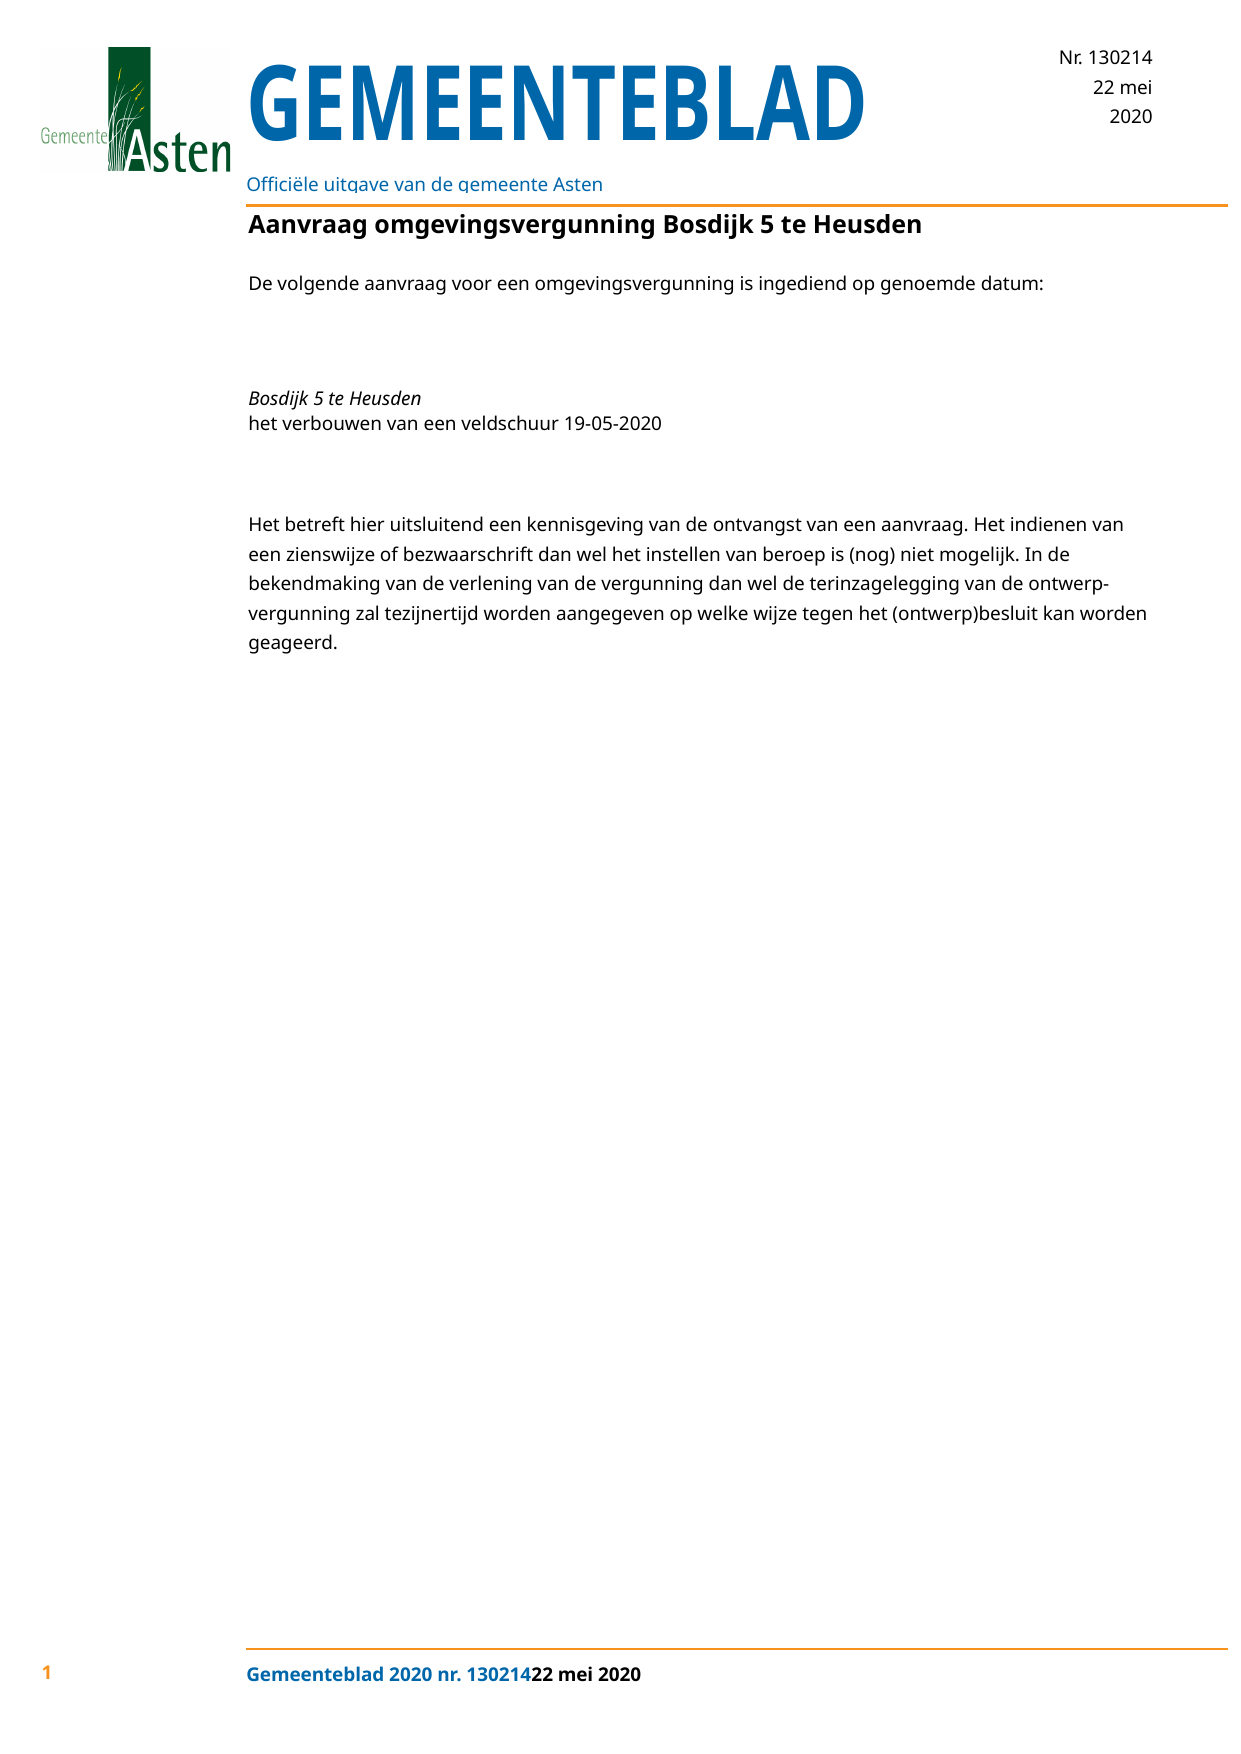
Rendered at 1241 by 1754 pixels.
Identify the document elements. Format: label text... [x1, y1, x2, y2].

text Bosdijk 5 te Heusden [248, 385, 1152, 410]
picture [41, 47, 231, 172]
text Het betreft hier uitsluitend een kennisgeving van de ontvangst van een aanvraag. Het indienen van een zienswijze of bezwaarschrift dan wel het instellen van beroep is (nog) niet mogelijk. In de bekendmaking van de verlening van de vergunning dan wel de terinzagelegging van de ontwerp-vergunning zal tezijnertijd worden aangegeven op welke wijze tegen het (ontwerp)besluit kan worden geageerd. [248, 511, 1152, 655]
text Aanvraag omgevingsvergunning Bosdijk 5 te Heusden [248, 207, 1152, 241]
text het verbouwen van een veldschuur 19-05-2020 [248, 410, 1152, 436]
text De volgende aanvraag voor een omgevingsvergunning is ingediend op genoemde datum: [248, 270, 1152, 296]
